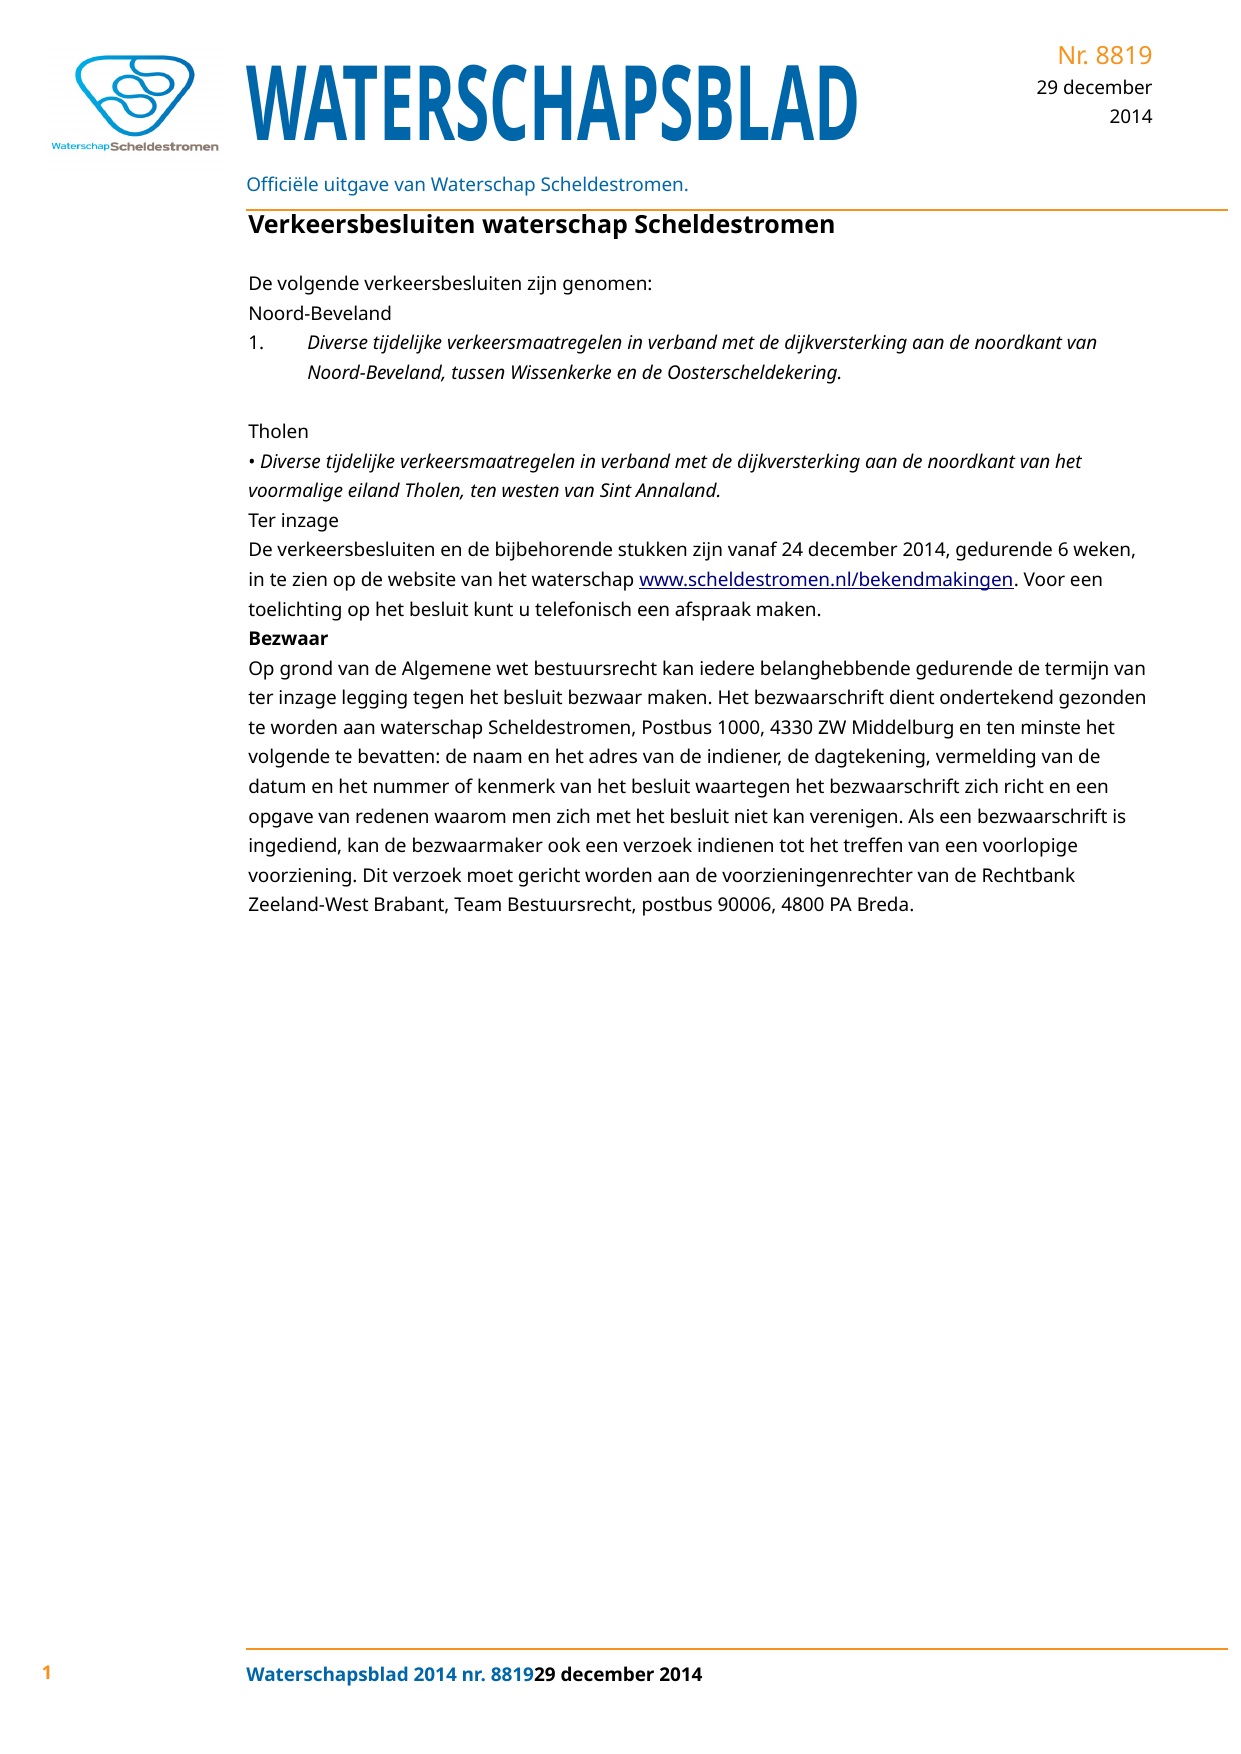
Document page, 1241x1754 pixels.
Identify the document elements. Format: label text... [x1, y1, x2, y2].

text Tholen [248, 418, 1152, 444]
text Bezwaar [248, 625, 1152, 651]
list Diverse tijdelijke verkeersmaatregelen in verband met de dijkversterking aan de noordkant van Noord-Beveland, tussen Wissenkerke en de Oosterscheldekering. [248, 329, 1152, 385]
text De verkeersbesluiten en de bijbehorende stukken zijn vanaf 24 december 2014, gedurende 6 weken, in te zien op de website van het waterschap www.scheldestromen.nl/bekendmakingen. Voor een toelichting op het besluit kunt u telefonisch een afspraak maken. [248, 537, 1152, 621]
text Ter inzage [248, 507, 1152, 533]
text De volgende verkeersbesluiten zijn genomen: [248, 270, 1152, 296]
text Op grond van de Algemene wet bestuursrecht kan iedere belanghebbende gedurende de termijn van ter inzage legging tegen het besluit bezwaar maken. Het bezwaarschrift dient ondertekend gezonden te worden aan waterschap Scheldestromen, Postbus 1000, 4330 ZW Middelburg en ten minste het volgende te bevatten: de naam en het adres van de indiener, de dagtekening, vermelding van de datum en het nummer of kenmerk van het besluit waartegen het bezwaarschrift zich richt en een opgave van redenen waarom men zich met het besluit niet kan verenigen. Als een bezwaarschrift is ingediend, kan de bezwaarmaker ook een verzoek indienen tot het treffen van een voorlopige voorziening. Dit verzoek moet gericht worden aan de voorzieningenrechter van de Rechtbank Zeeland-West Brabant, Team Bestuursrecht, postbus 90006, 4800 PA Breda. [248, 655, 1152, 917]
text Noord-Beveland [248, 300, 1152, 326]
text Verkeersbesluiten waterschap Scheldestromen [248, 211, 1152, 241]
text • Diverse tijdelijke verkeersmaatregelen in verband met de dijkversterking aan de noordkant van het voormalige eiland Tholen, ten westen van Sint Annaland. [248, 448, 1152, 503]
picture [41, 47, 231, 172]
